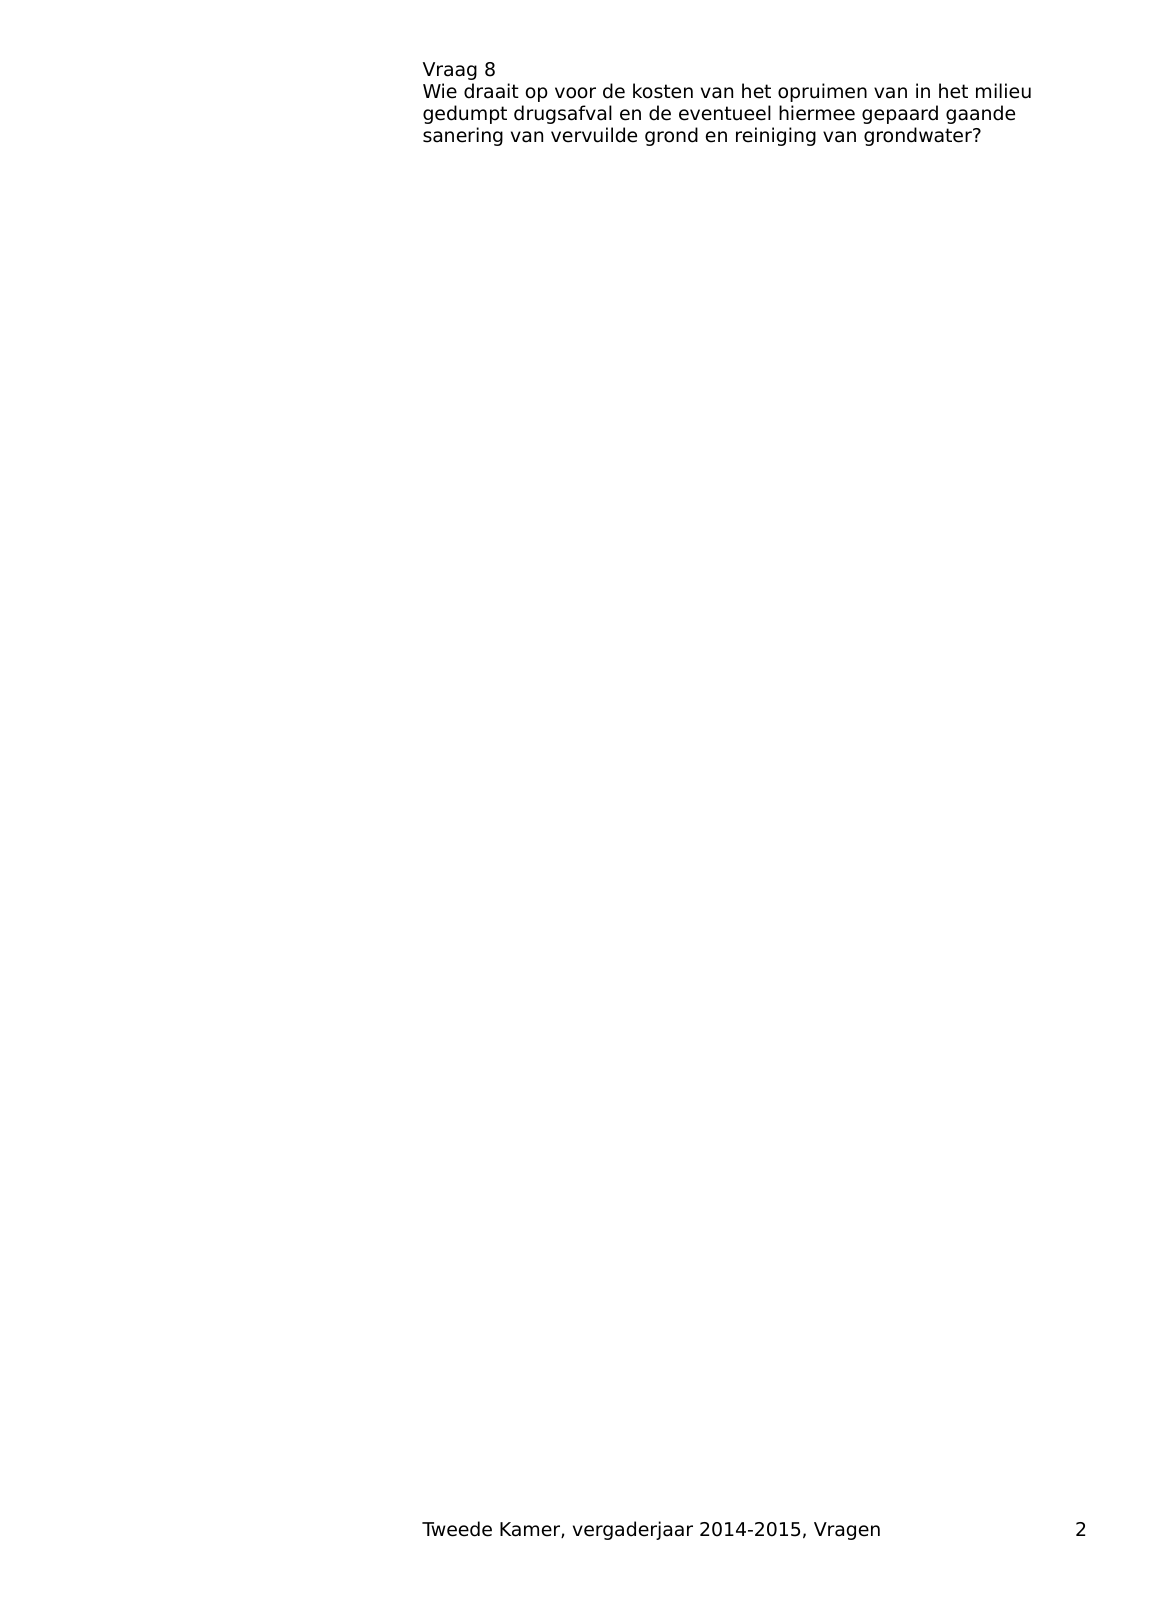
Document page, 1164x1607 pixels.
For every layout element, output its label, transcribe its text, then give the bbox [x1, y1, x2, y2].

text Vraag 8 [422, 59, 1087, 81]
text Wie draait op voor de kosten van het opruimen van in het milieu gedumpt drugsafval en de eventueel hiermee gepaard gaande sanering van vervuilde grond en reiniging van grondwater? [422, 81, 1087, 147]
